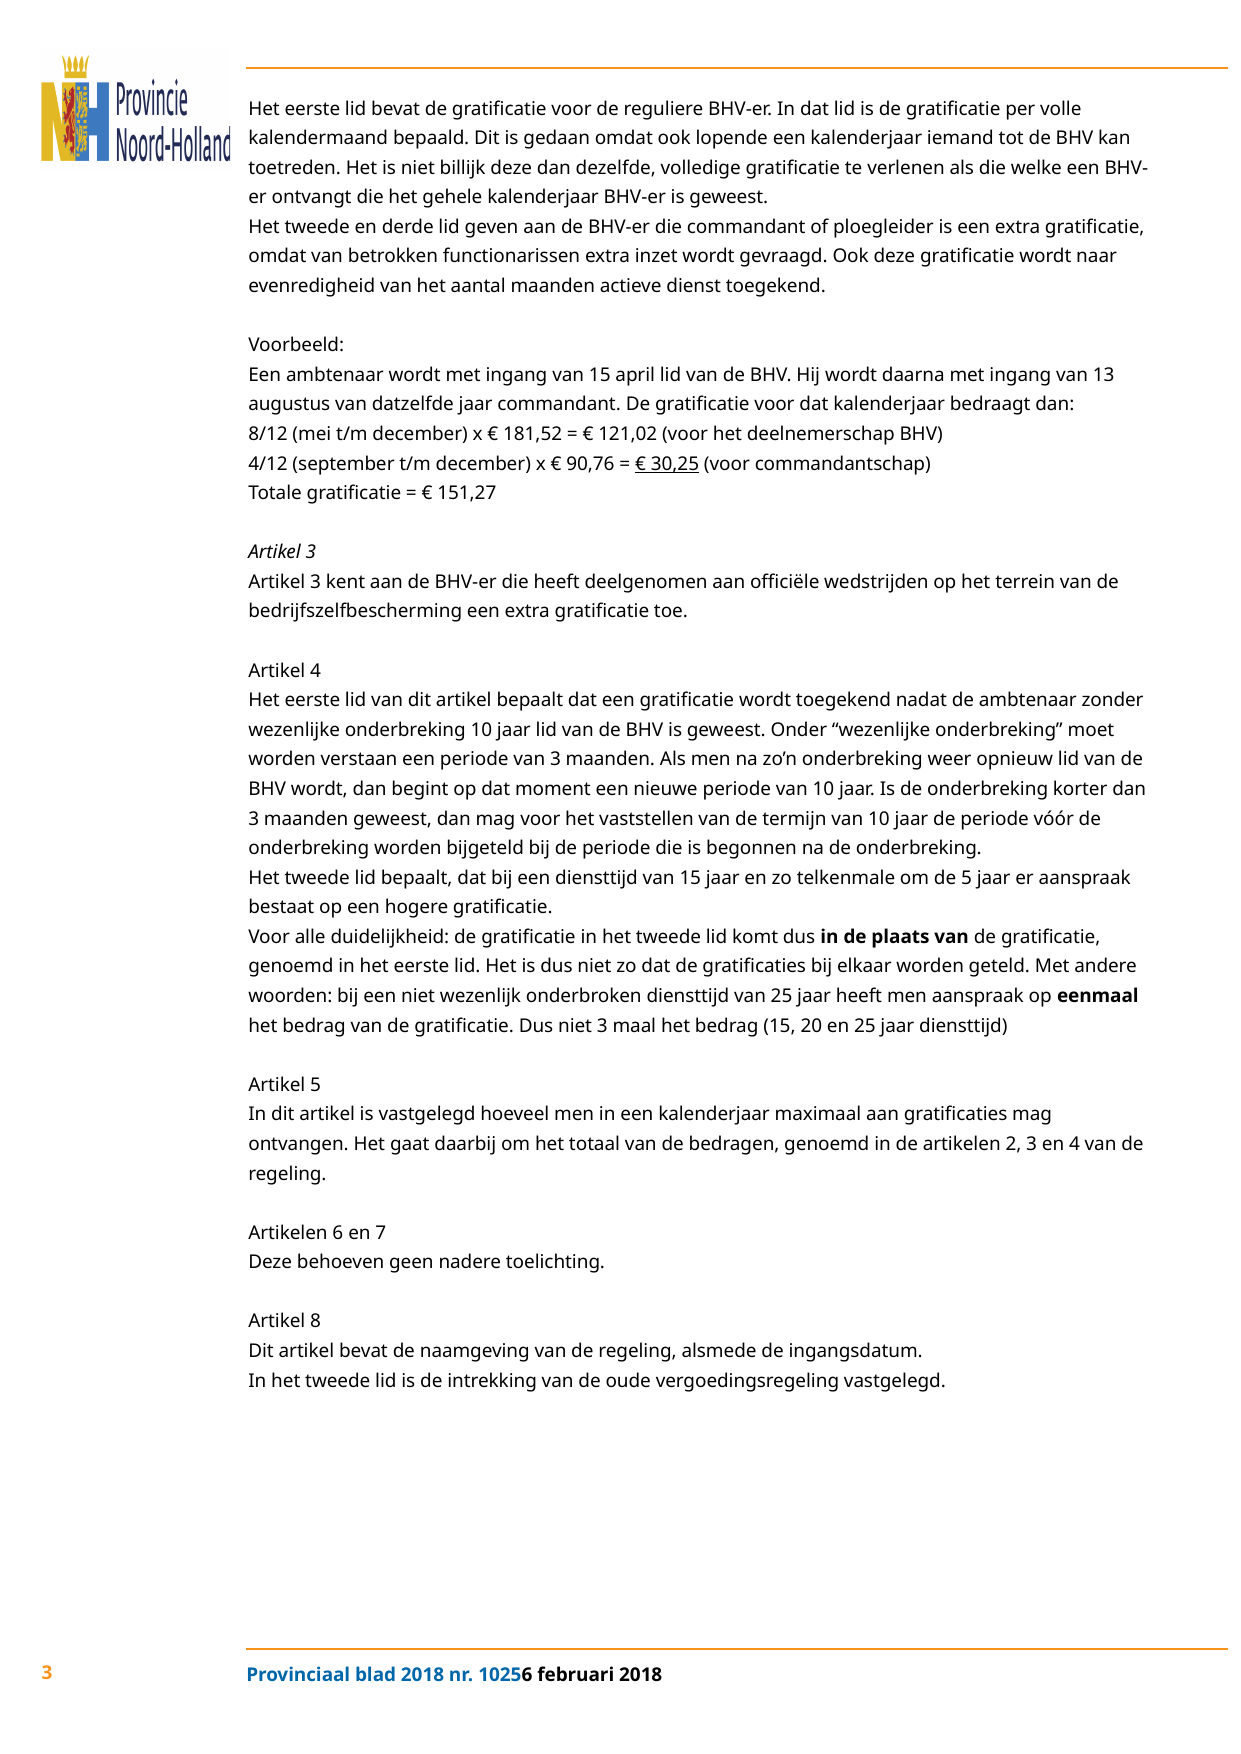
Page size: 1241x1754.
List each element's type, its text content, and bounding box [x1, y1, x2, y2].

text Het tweede en derde lid geven aan de BHV-er die commandant of ploegleider is een extra gratificatie, omdat van betrokken functionarissen extra inzet wordt gevraagd. Ook deze gratificatie wordt naar evenredigheid van het aantal maanden actieve dienst toegekend. [248, 213, 1152, 298]
text Artikel 8 [248, 1308, 1152, 1333]
text Het eerste lid van dit artikel bepaalt dat een gratificatie wordt toegekend nadat de ambtenaar zonder wezenlijke onderbreking 10 jaar lid van de BHV is geweest. Onder “wezenlijke onderbreking” moet worden verstaan een periode van 3 maanden. Als men na zo’n onderbreking weer opnieuw lid van de BHV wordt, dan begint op dat moment een nieuwe periode van 10 jaar. Is de onderbreking korter dan 3 maanden geweest, dan mag voor het vaststellen van de termijn van 10 jaar de periode vóór de onderbreking worden bijgeteld bij de periode die is begonnen na de onderbreking. [248, 686, 1152, 860]
text 4/12 (september t/m december) x € 90,76 = € 30,25 (voor commandantschap) [248, 450, 1152, 476]
text Artikel 5 [248, 1071, 1152, 1097]
text Voorbeeld: [248, 331, 1152, 357]
text Deze behoeven geen nadere toelichting. [248, 1248, 1152, 1274]
text Artikelen 6 en 7 [248, 1219, 1152, 1245]
text Een ambtenaar wordt met ingang van 15 april lid van de BHV. Hij wordt daarna met ingang van 13 augustus van datzelfde jaar commandant. De gratificatie voor dat kalenderjaar bedraagt dan: [248, 361, 1152, 416]
text Het tweede lid bepaalt, dat bij een diensttijd van 15 jaar en zo telkenmale om de 5 jaar er aanspraak bestaat op een hogere gratificatie. [248, 864, 1152, 919]
text Voor alle duidelijkheid: de gratificatie in het tweede lid komt dus in de plaats van de gratificatie, genoemd in het eerste lid. Het is dus niet zo dat de gratificaties bij elkaar worden geteld. Met andere woorden: bij een niet wezenlijk onderbroken diensttijd van 25 jaar heeft men aanspraak op eenmaal het bedrag van de gratificatie. Dus niet 3 maal het bedrag (15, 20 en 25 jaar diensttijd) [248, 923, 1152, 1038]
picture [41, 47, 231, 172]
text Artikel 3 kent aan de BHV-er die heeft deelgenomen aan officiële wedstrijden op het terrein van de bedrijfszelfbescherming een extra gratificatie toe. [248, 568, 1152, 623]
text In het tweede lid is de intrekking van de oude vergoedingsregeling vastgelegd. [248, 1367, 1152, 1393]
text Totale gratificatie = € 151,27 [248, 479, 1152, 505]
text Dit artikel bevat de naamgeving van de regeling, alsmede de ingangsdatum. [248, 1337, 1152, 1363]
text Het eerste lid bevat de gratificatie voor de reguliere BHV-er. In dat lid is de gratificatie per volle kalendermaand bepaald. Dit is gedaan omdat ook lopende een kalenderjaar iemand tot de BHV kan toetreden. Het is niet billijk deze dan dezelfde, volledige gratificatie te verlenen als die welke een BHV-er ontvangt die het gehele kalenderjaar BHV-er is geweest. [248, 95, 1152, 209]
text 8/12 (mei t/m december) x € 181,52 = € 121,02 (voor het deelnemerschap BHV) [248, 420, 1152, 446]
text Artikel 3 [248, 538, 1152, 564]
text Artikel 4 [248, 657, 1152, 683]
text In dit artikel is vastgelegd hoeveel men in een kalenderjaar maximaal aan gratificaties mag ontvangen. Het gaat daarbij om het totaal van de bedragen, genoemd in de artikelen 2, 3 en 4 van de regeling. [248, 1101, 1152, 1186]
